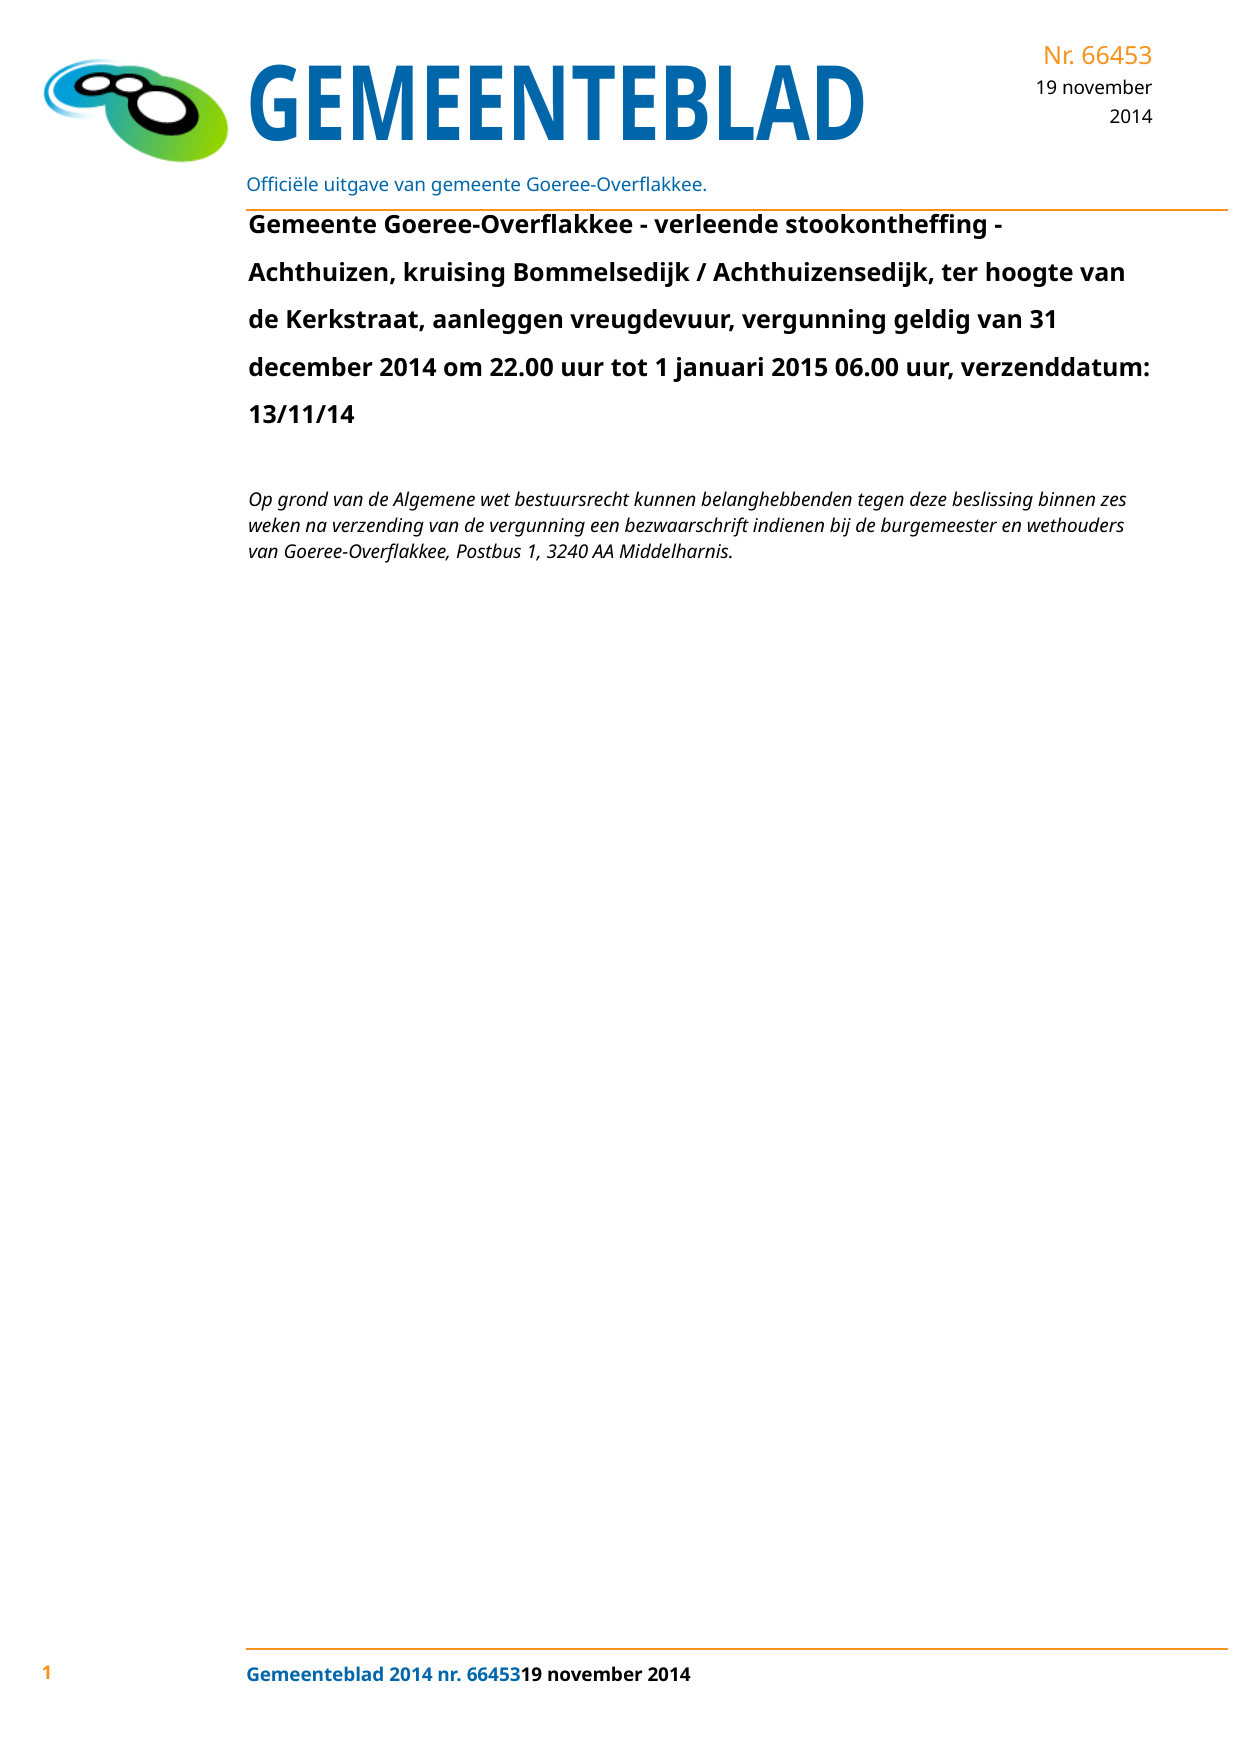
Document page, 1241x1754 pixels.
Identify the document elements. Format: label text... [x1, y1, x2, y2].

text Op grond van de Algemene wet bestuursrecht kunnen belanghebbenden tegen deze beslissing binnen zes weken na verzending van de vergunning een bezwaarschrift indienen bij de burgemeester en wethouders van Goeree-Overflakkee, Postbus 1, 3240 AA Middelharnis. [248, 486, 1152, 564]
picture [41, 47, 231, 172]
text Gemeente Goeree-Overflakkee - verleende stookontheffing - Achthuizen, kruising Bommelsedijk / Achthuizensedijk, ter hoogte van de Kerkstraat, aanleggen vreugdevuur, vergunning geldig van 31 december 2014 om 22.00 uur tot 1 januari 2015 06.00 uur, verzenddatum: 13/11/14 [248, 211, 1152, 431]
